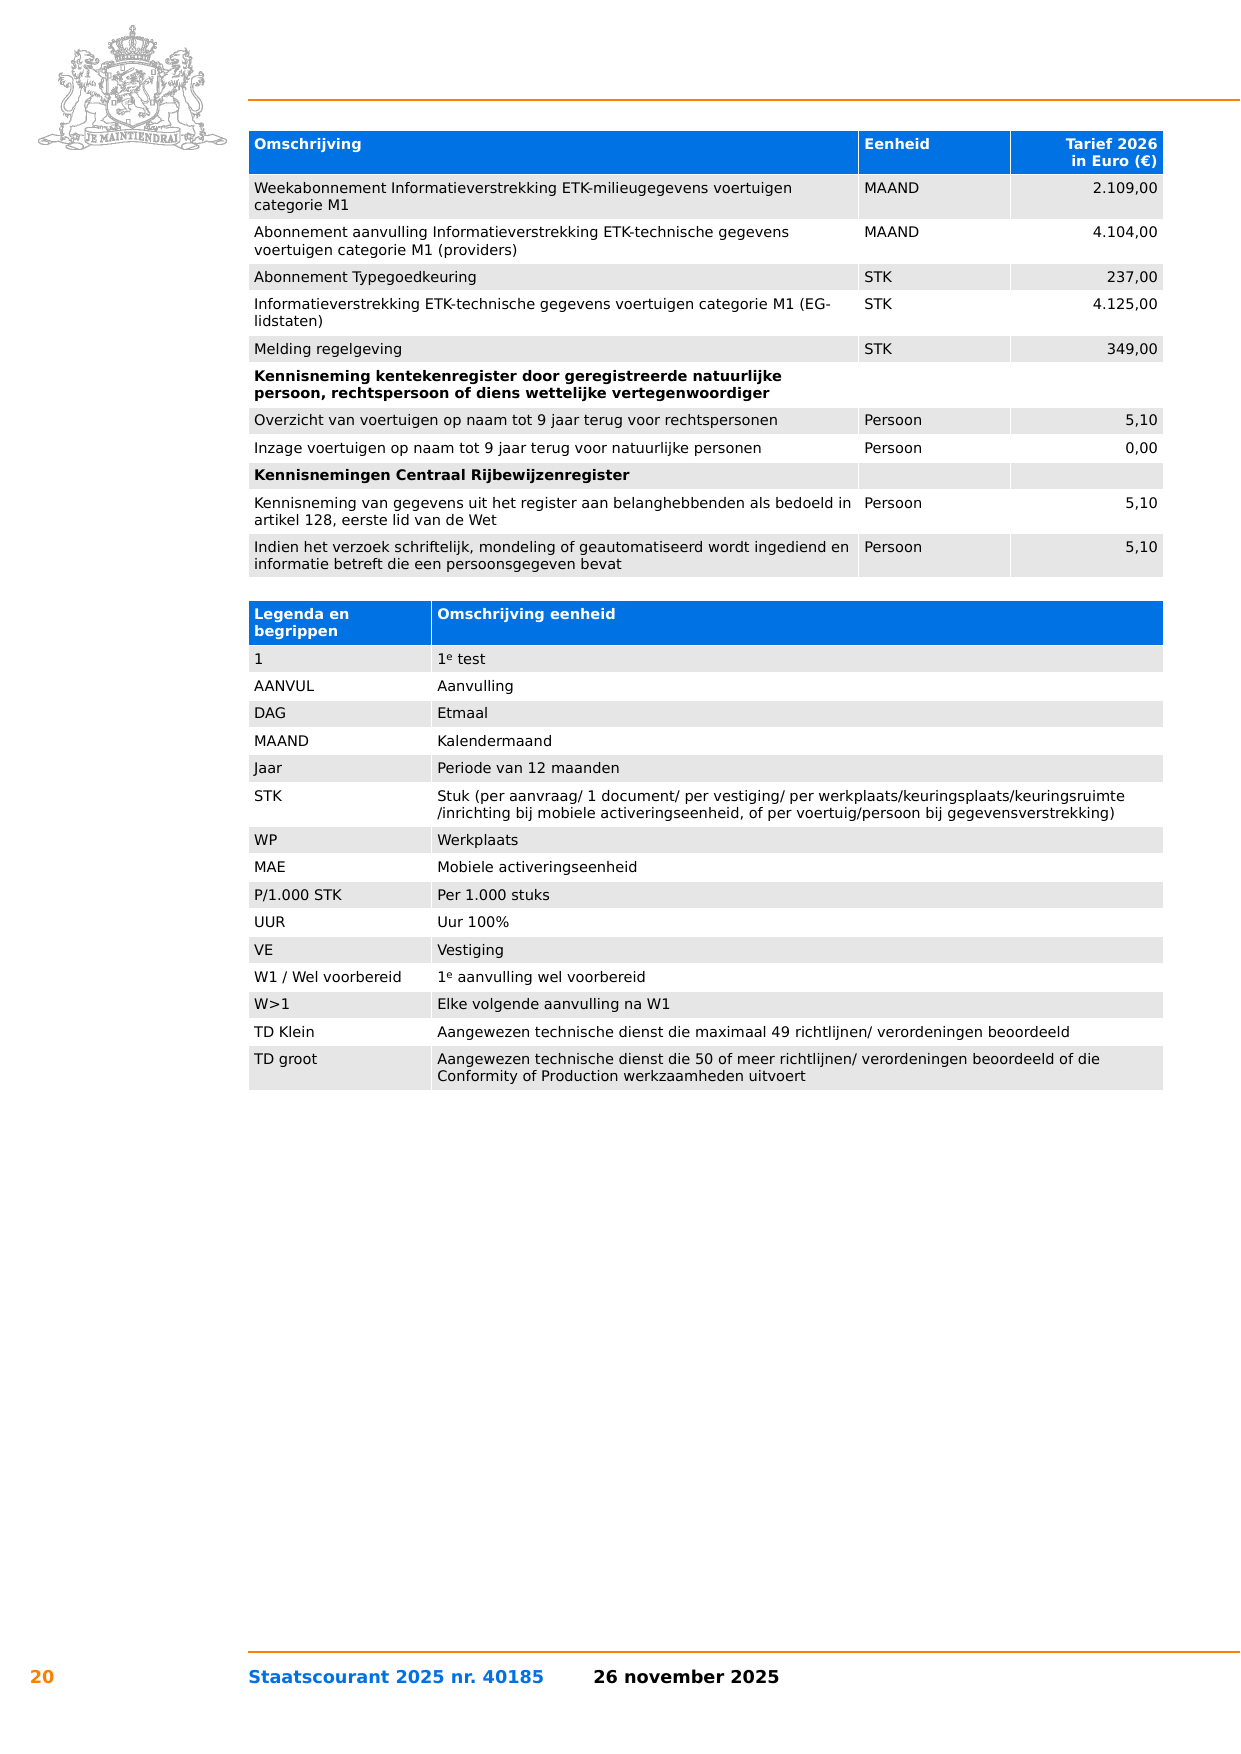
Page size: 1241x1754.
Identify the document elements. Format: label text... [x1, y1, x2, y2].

table_cell VE [249, 937, 431, 963]
table_cell Kennisneming van gegevens uit het register aan belanghebbenden als bedoeld in artikel 128, eerste lid van de Wet [249, 490, 858, 533]
table_cell Abonnement aanvulling Informatieverstrekking ETK-technische gegevens voertuigen categorie M1 (providers) [249, 220, 858, 263]
table_header Legenda en begrippen [249, 601, 431, 645]
table_cell Persoon [859, 534, 1010, 577]
table_cell Kennisneming kentekenregister door geregistreerde natuurlijke persoon, rechtspersoon of diens wettelijke vertegenwoordiger [249, 363, 858, 407]
table_cell DAG [249, 701, 431, 727]
table_cell AANVUL [249, 673, 431, 699]
table_cell 5,10 [1011, 534, 1163, 577]
table_cell Aanvulling [432, 673, 1163, 699]
table_cell Elke volgende aanvulling na W1 [432, 992, 1163, 1018]
table_header Omschrijving [249, 131, 858, 174]
table_cell [1011, 363, 1163, 407]
table_cell STK [859, 336, 1010, 362]
table_cell Periode van 12 maanden [432, 755, 1163, 782]
table_cell Persoon [859, 408, 1010, 434]
table_cell STK [859, 264, 1010, 290]
table_cell TD groot [249, 1046, 431, 1090]
table_cell STK [249, 783, 431, 826]
table_cell Aangewezen technische dienst die 50 of meer richtlijnen/ verordeningen beoordeeld of die Conformity of Production werkzaamheden uitvoert [432, 1046, 1163, 1090]
table_cell Inzage voertuigen op naam tot 9 jaar terug voor natuurlijke personen [249, 435, 858, 461]
table_cell Abonnement Typegoedkeuring [249, 264, 858, 290]
table_cell MAAND [249, 728, 431, 754]
table_cell Persoon [859, 435, 1010, 461]
table_cell Werkplaats [432, 827, 1163, 853]
table_header Eenheid [859, 131, 1010, 174]
table_cell Persoon [859, 490, 1010, 533]
table_cell Weekabonnement Informatieverstrekking ETK-milieugegevens voertuigen categorie M1 [249, 175, 858, 219]
table_cell Uur 100% [432, 909, 1163, 936]
table_cell [859, 463, 1010, 489]
table_cell MAAND [859, 220, 1010, 263]
table_cell P/1.000 STK [249, 882, 431, 908]
table_cell 349,00 [1011, 336, 1163, 362]
table_cell 2.109,00 [1011, 175, 1163, 219]
table_header Omschrijving eenheid [432, 601, 1163, 645]
table_cell 1e test [432, 646, 1163, 672]
table_cell Etmaal [432, 701, 1163, 727]
table_cell Kennisnemingen Centraal Rijbewijzenregister [249, 463, 858, 489]
table_cell Kalendermaand [432, 728, 1163, 754]
table_cell 237,00 [1011, 264, 1163, 290]
table_cell Overzicht van voertuigen op naam tot 9 jaar terug voor rechtspersonen [249, 408, 858, 434]
table_cell Aangewezen technische dienst die maximaal 49 richtlijnen/ verordeningen beoordeeld [432, 1019, 1163, 1045]
table_cell 5,10 [1011, 408, 1163, 434]
table_cell 1 [249, 646, 431, 672]
table_cell Jaar [249, 755, 431, 782]
picture [38, 25, 227, 150]
table_cell TD Klein [249, 1019, 431, 1045]
table_cell 5,10 [1011, 490, 1163, 533]
table_cell MAAND [859, 175, 1010, 219]
table_cell Melding regelgeving [249, 336, 858, 362]
table_cell UUR [249, 909, 431, 936]
table_header Tarief 2026 in Euro (€) [1011, 131, 1163, 174]
table_cell W>1 [249, 992, 431, 1018]
table_cell [859, 363, 1010, 407]
table_cell 4.104,00 [1011, 220, 1163, 263]
table_cell [1011, 463, 1163, 489]
table_cell Vestiging [432, 937, 1163, 963]
table_cell Indien het verzoek schriftelijk, mondeling of geautomatiseerd wordt ingediend en informatie betreft die een persoonsgegeven bevat [249, 534, 858, 577]
table_cell 0,00 [1011, 435, 1163, 461]
table_cell 1e aanvulling wel voorbereid [432, 964, 1163, 991]
table_cell WP [249, 827, 431, 853]
table_cell MAE [249, 855, 431, 881]
table_cell W1 / Wel voorbereid [249, 964, 431, 991]
table_cell 4.125,00 [1011, 291, 1163, 335]
table_cell Per 1.000 stuks [432, 882, 1163, 908]
table_cell Mobiele activeringseenheid [432, 855, 1163, 881]
table_cell STK [859, 291, 1010, 335]
table_cell Stuk (per aanvraag/ 1 document/ per vestiging/ per werkplaats/keuringsplaats/keuringsruimte /inrichting bij mobiele activeringseenheid, of per voertuig/persoon bij gegevensverstrekking) [432, 783, 1163, 826]
table_cell Informatieverstrekking ETK-technische gegevens voertuigen categorie M1 (EG-lidstaten) [249, 291, 858, 335]
